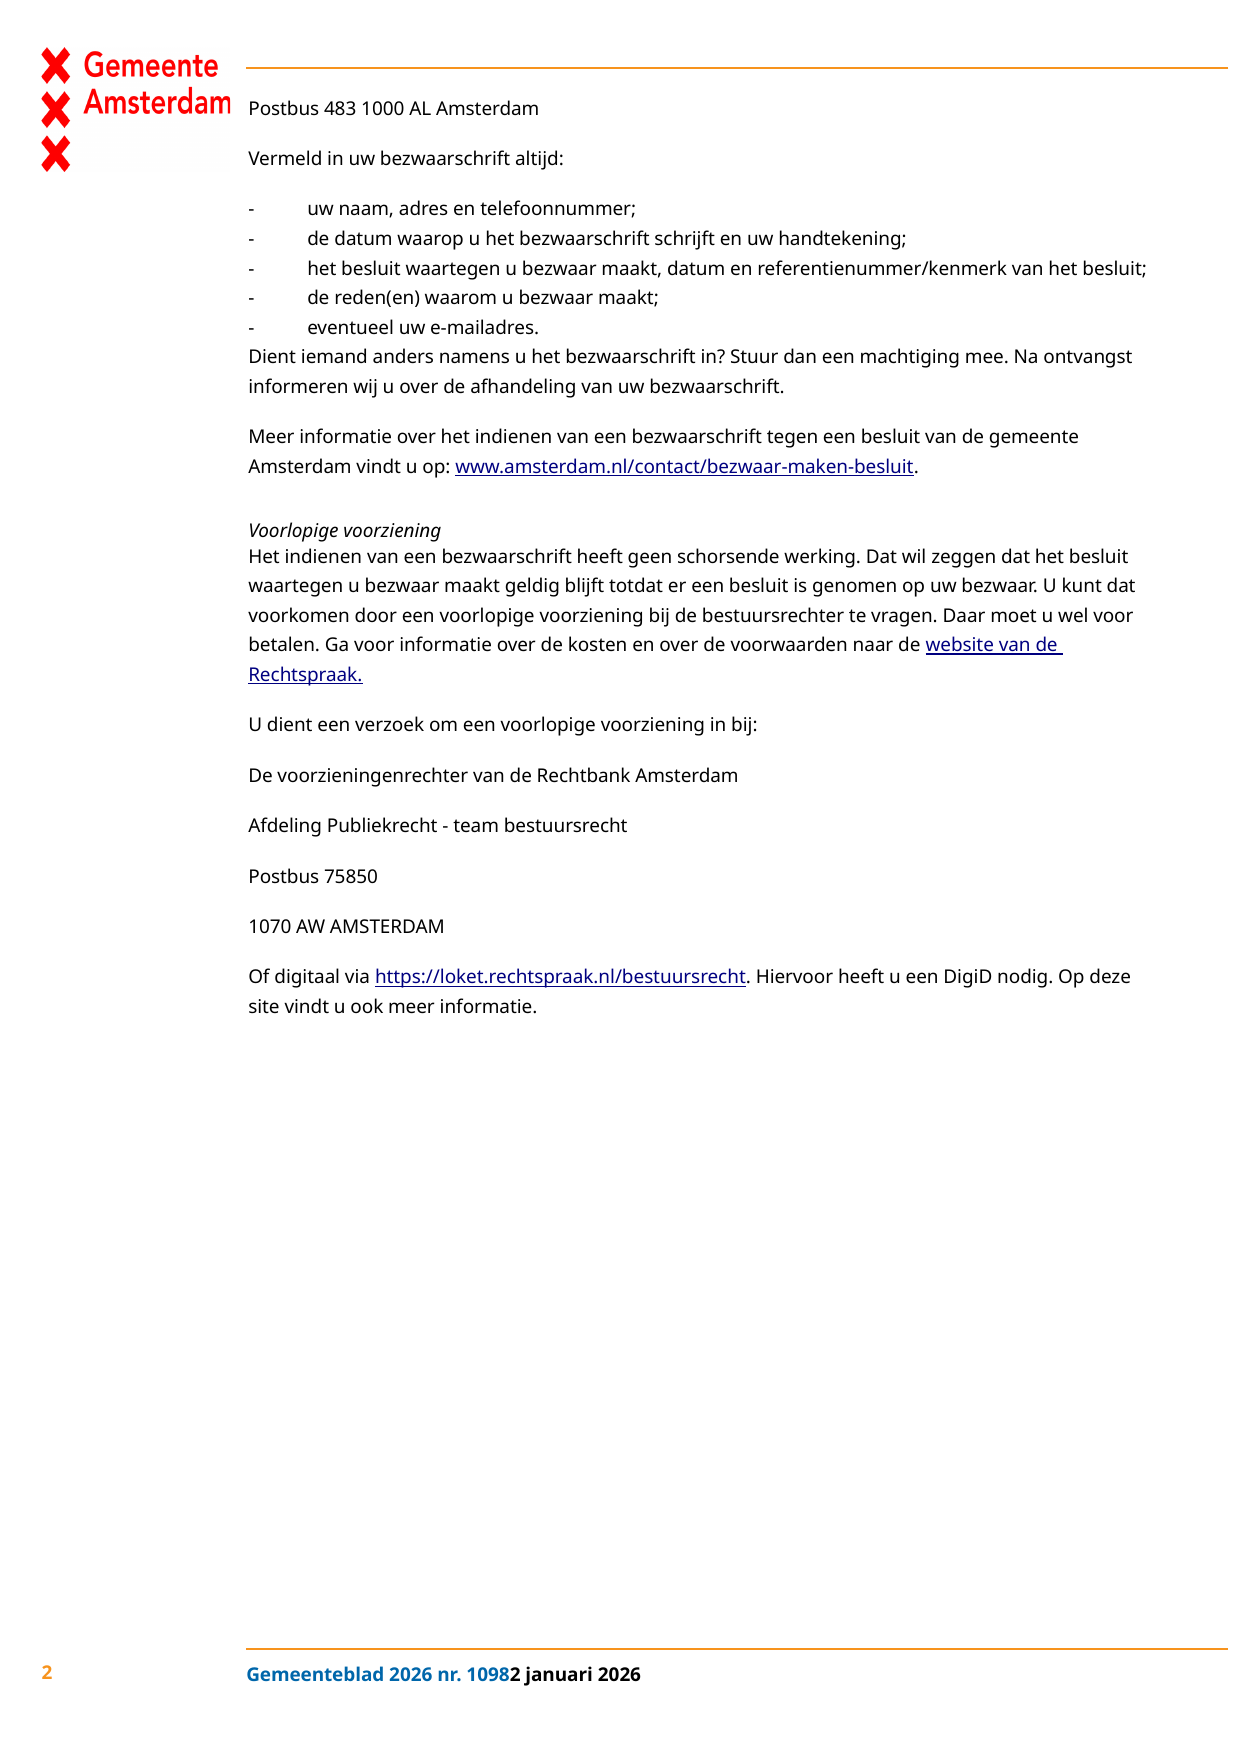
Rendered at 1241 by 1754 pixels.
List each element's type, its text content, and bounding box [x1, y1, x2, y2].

text Voorlopige voorziening [248, 517, 1152, 543]
text U dient een verzoek om een voorlopige voorziening in bij: [248, 712, 1152, 737]
text Postbus 483 1000 AL Amsterdam [248, 95, 1152, 121]
text De voorzieningenrechter van de Rechtbank Amsterdam [248, 762, 1152, 788]
text Het indienen van een bezwaarschrift heeft geen schorsende werking. Dat wil zeggen dat het besluit waartegen u bezwaar maakt geldig blijft totdat er een besluit is genomen op uw bezwaar. U kunt dat voorkomen door een voorlopige voorziening bij de bestuursrechter te vragen. Daar moet u wel voor betalen. Ga voor informatie over de kosten en over de voorwaarden naar de website van de Rechtspraak. [248, 543, 1152, 687]
text Of digitaal via https://loket.rechtspraak.nl/bestuursrecht. Hiervoor heeft u een DigiD nodig. Op deze site vindt u ook meer informatie. [248, 964, 1152, 1019]
text Postbus 75850 [248, 863, 1152, 888]
text Afdeling Publiekrecht - team bestuursrecht [248, 812, 1152, 838]
text 1070 AW AMSTERDAM [248, 913, 1152, 939]
list uw naam, adres en telefoonnummer; [248, 196, 1152, 221]
text Vermeld in uw bezwaarschrift altijd: [248, 145, 1152, 171]
picture [41, 47, 231, 172]
list de reden(en) waarom u bezwaar maakt; [248, 284, 1152, 310]
list het besluit waartegen u bezwaar maakt, datum en referentienummer/kenmerk van het besluit; [248, 255, 1152, 281]
text Dient iemand anders namens u het bezwaarschrift in? Stuur dan een machtiging mee. Na ontvangst informeren wij u over de afhandeling van uw bezwaarschrift. [248, 343, 1152, 399]
list de datum waarop u het bezwaarschrift schrijft en uw handtekening; [248, 225, 1152, 251]
text Meer informatie over het indienen van een bezwaarschrift tegen een besluit van de gemeente Amsterdam vindt u op: www.amsterdam.nl/contact/bezwaar-maken-besluit. [248, 423, 1152, 479]
list eventueel uw e-mailadres. [248, 314, 1152, 340]
